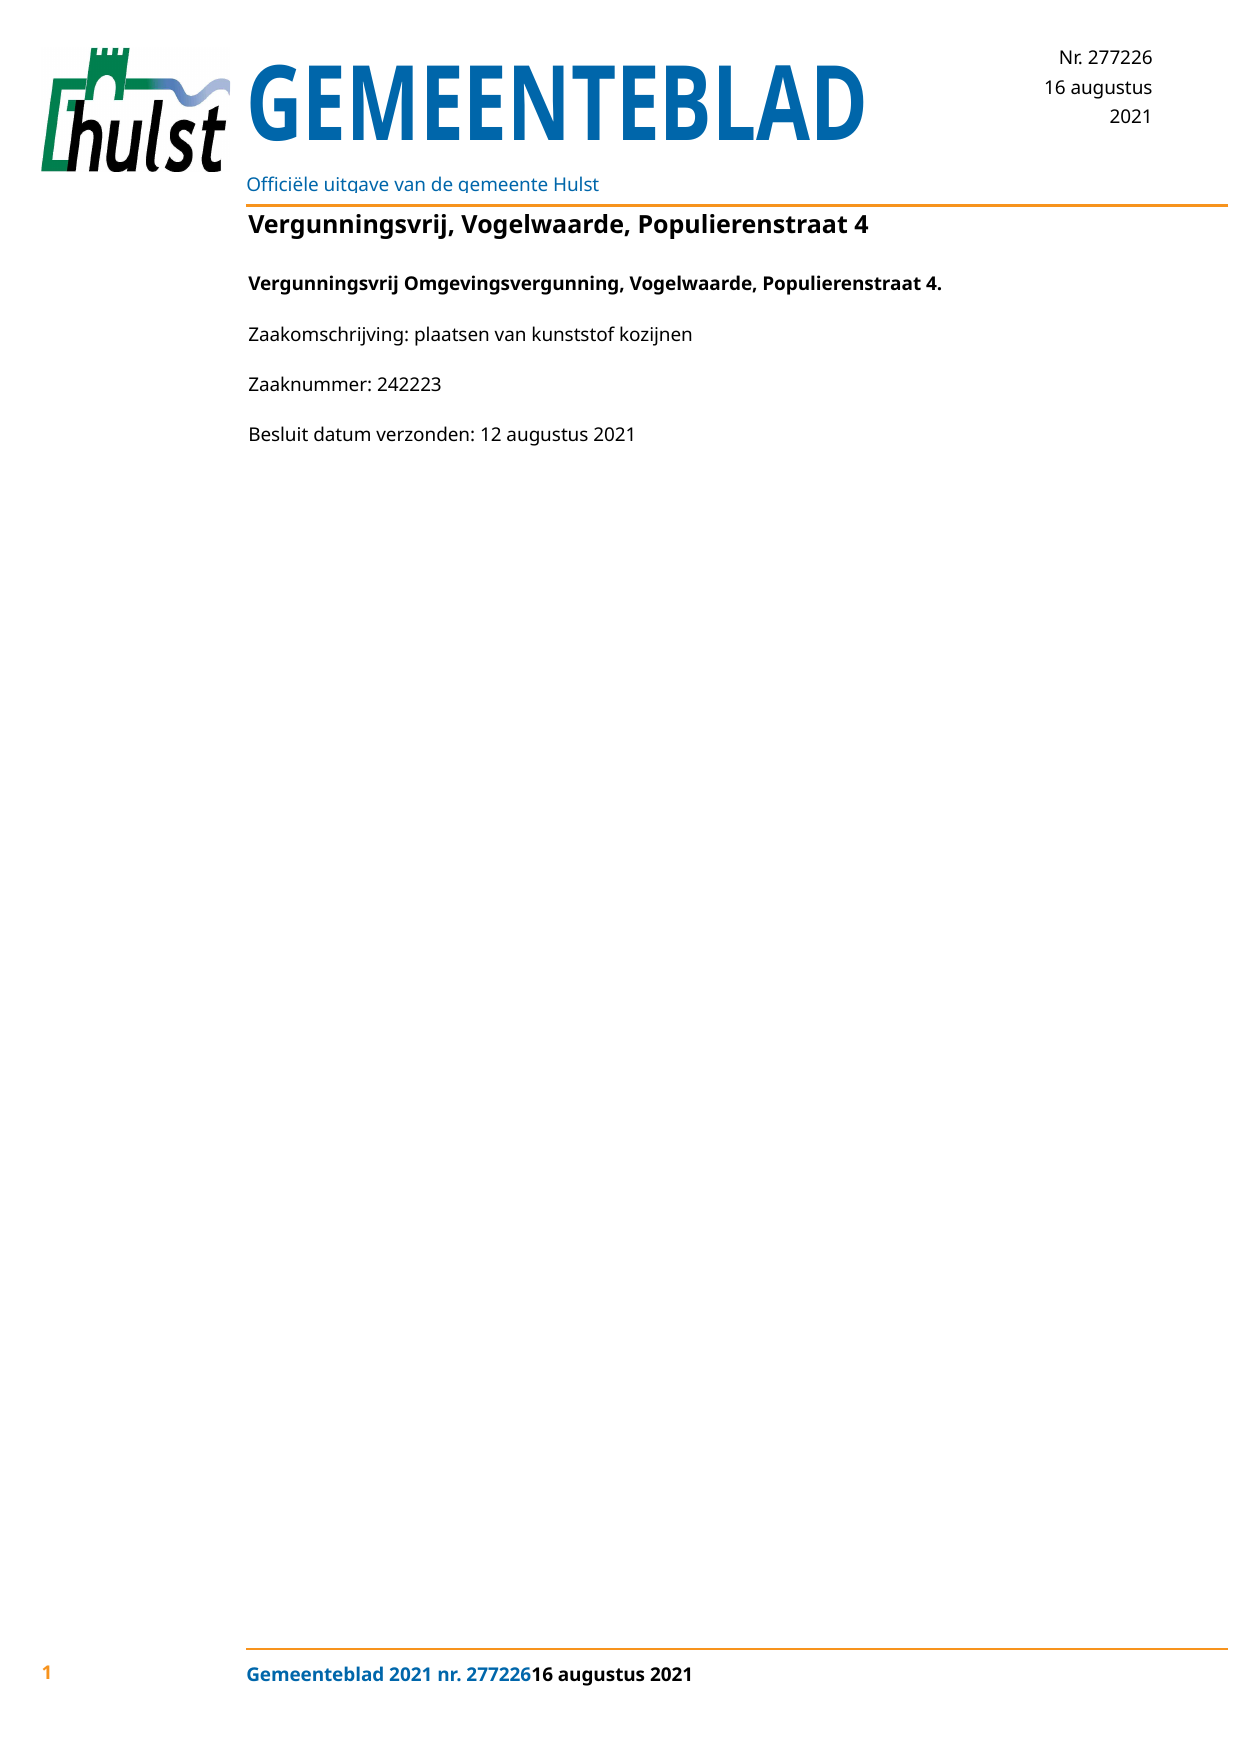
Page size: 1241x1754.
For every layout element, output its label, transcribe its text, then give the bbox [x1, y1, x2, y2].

text Vergunningsvrij Omgevingsvergunning, Vogelwaarde, Populierenstraat 4. [248, 270, 1152, 296]
text Besluit datum verzonden: 12 augustus 2021 [248, 422, 1152, 447]
text Zaakomschrijving: plaatsen van kunststof kozijnen [248, 321, 1152, 346]
picture [41, 47, 231, 172]
text Zaaknummer: 242223 [248, 371, 1152, 397]
text Vergunningsvrij, Vogelwaarde, Populierenstraat 4 [248, 207, 1152, 241]
